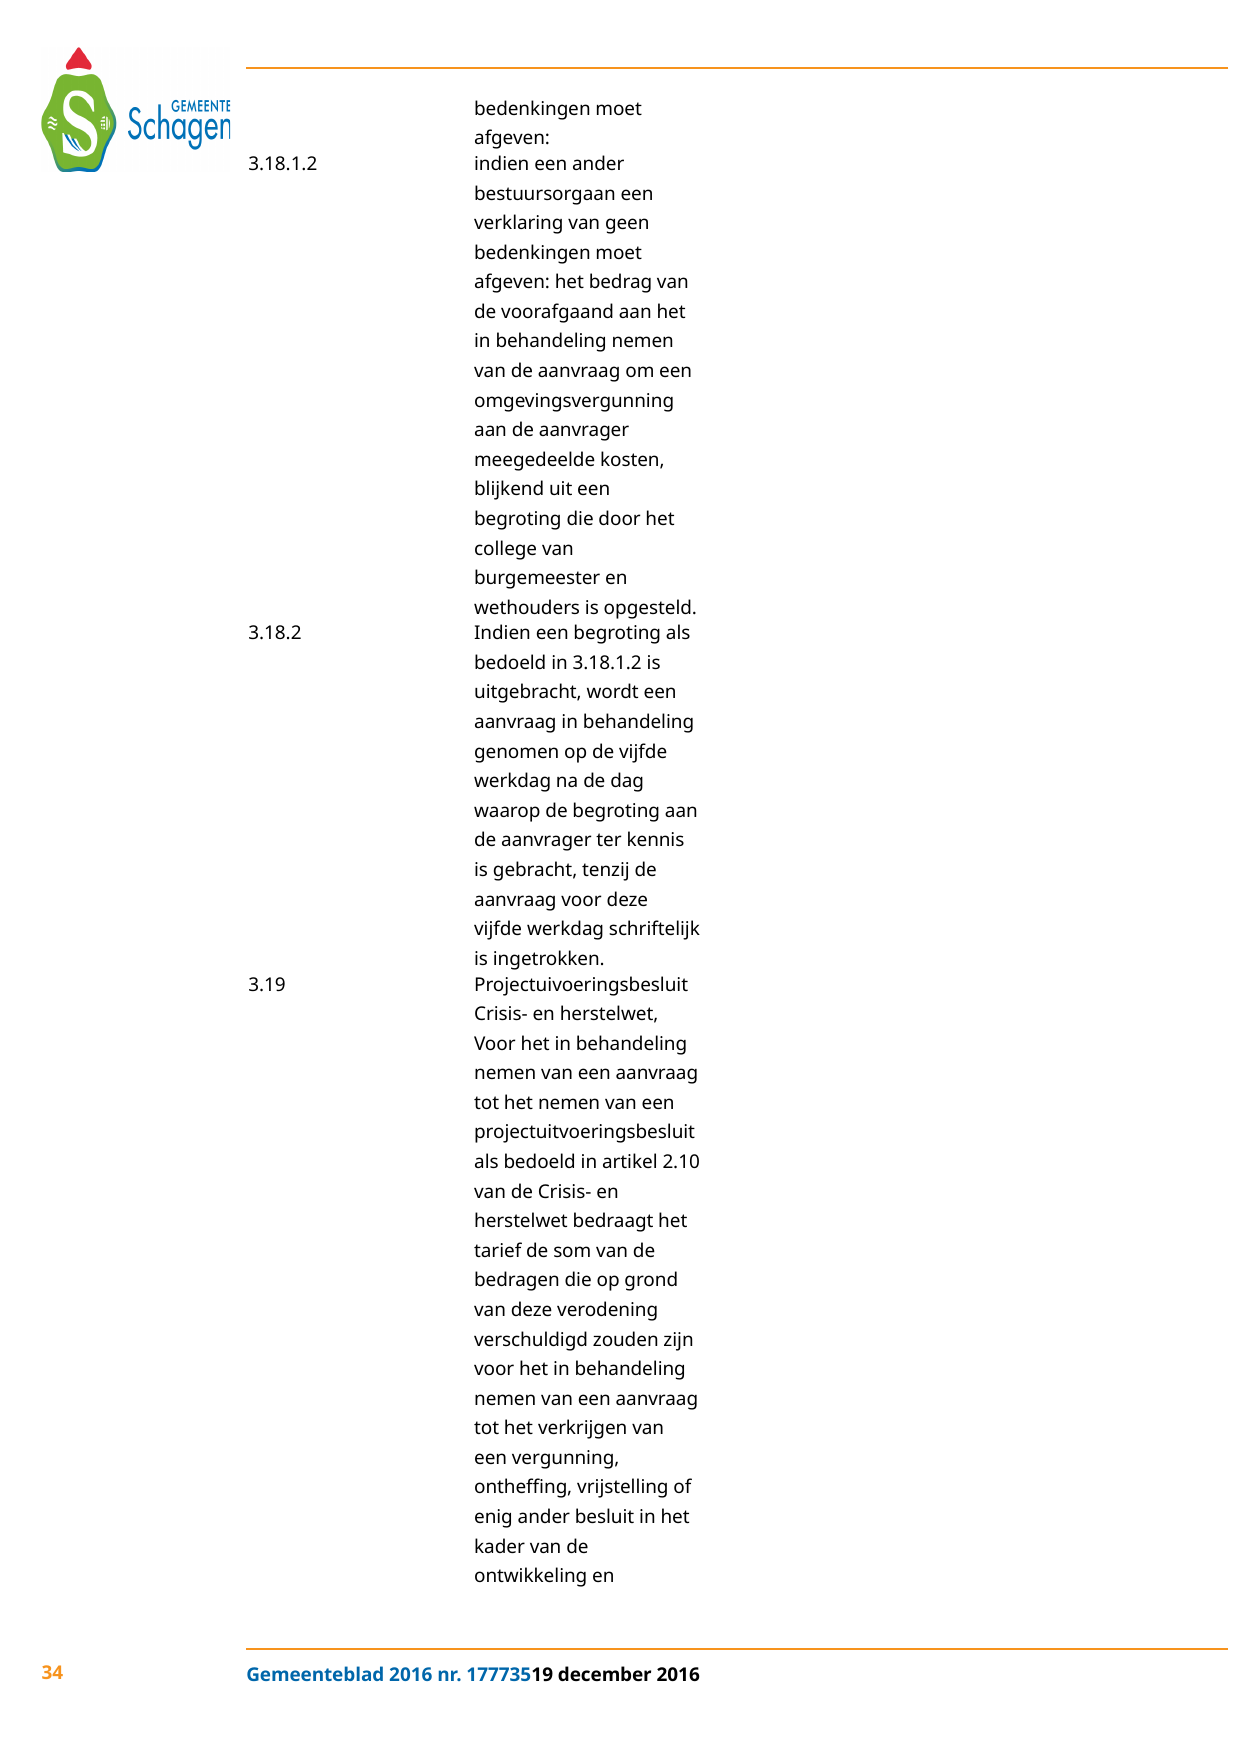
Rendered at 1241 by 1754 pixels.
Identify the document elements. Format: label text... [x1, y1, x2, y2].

table_cell 3.18.1.2 [248, 150, 474, 619]
table_cell [248, 95, 474, 150]
table_cell bedenkingen moet afgeven: [474, 95, 700, 150]
table_cell [700, 620, 926, 971]
table_cell [700, 95, 926, 150]
table_cell 3.18.2 [248, 620, 474, 971]
table_cell Projectuivoeringsbesluit Crisis- en herstelwet, Voor het in behandeling nemen van een aanvraag tot het nemen van een projectuitvoeringsbesluit als bedoeld in artikel 2.10 van de Crisis- en herstelwet bedraagt het tarief de som van de bedragen die op grond van deze verodening verschuldigd zouden zijn voor het in behandeling nemen van een aanvraag tot het verkrijgen van een vergunning, ontheffing, vrijstelling of enig ander besluit in het kader van de ontwikkeling en [474, 971, 700, 1588]
table_cell [926, 95, 1152, 150]
table_cell [926, 150, 1152, 619]
table_cell [700, 150, 926, 619]
table_cell Indien een begroting als bedoeld in 3.18.1.2 is uitgebracht, wordt een aanvraag in behandeling genomen op de vijfde werkdag na de dag waarop de begroting aan de aanvrager ter kennis is gebracht, tenzij de aanvraag voor deze vijfde werkdag schriftelijk is ingetrokken. [474, 620, 700, 971]
table_cell [700, 971, 926, 1588]
table_cell indien een ander bestuursorgaan een verklaring van geen bedenkingen moet afgeven: het bedrag van de voorafgaand aan het in behandeling nemen van de aanvraag om een omgevingsvergunning aan de aanvrager meegedeelde kosten, blijkend uit een begroting die door het college van burgemeester en wethouders is opgesteld. [474, 150, 700, 619]
table_cell [926, 971, 1152, 1588]
table_cell 3.19 [248, 971, 474, 1588]
picture [41, 47, 231, 172]
table_cell [926, 620, 1152, 971]
